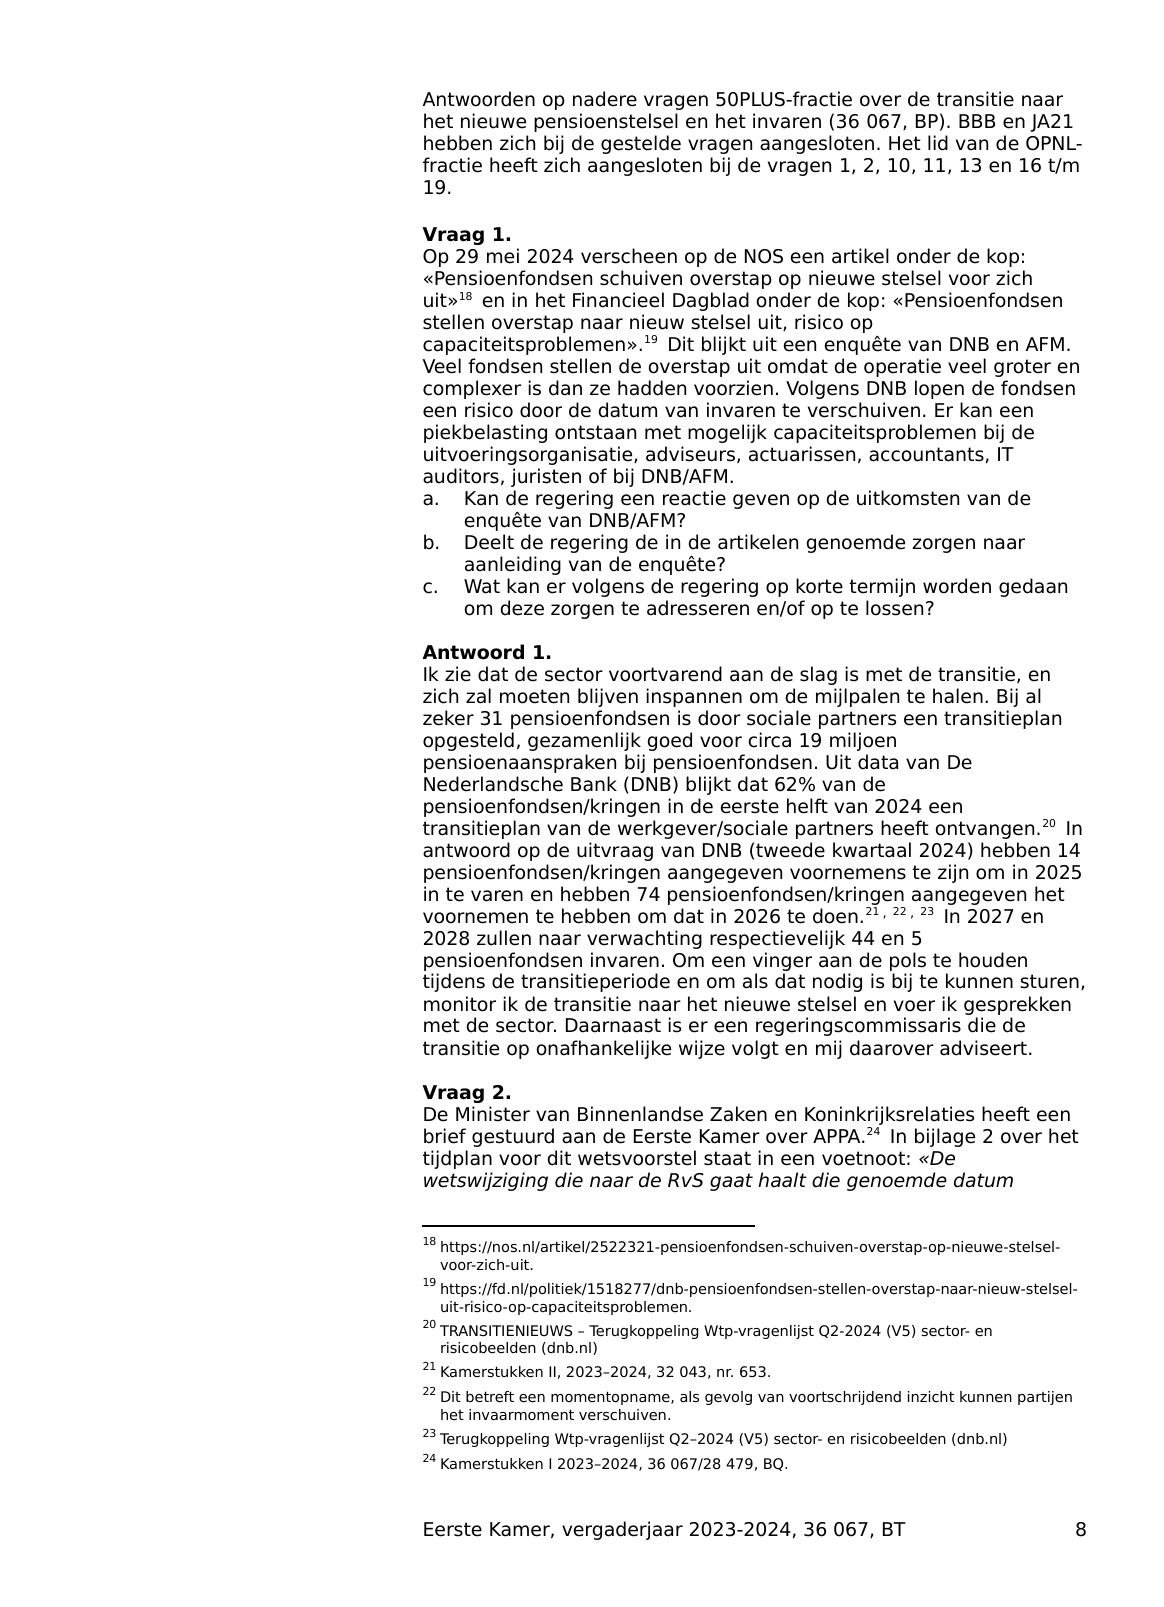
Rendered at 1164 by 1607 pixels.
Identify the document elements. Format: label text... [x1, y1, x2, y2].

text https://nos.nl/artikel/2522321-pensioenfondsen-schuiven-overstap-op-nieuwe-stelsel-voor-zich-uit. [422, 1235, 1087, 1274]
text Vraag 2. [422, 1082, 1087, 1103]
text a. Kan de regering een reactie geven op de uitkomsten van de enquête van DNB/AFM? [422, 488, 1087, 532]
text Op 29 mei 2024 verscheen op de NOS een artikel onder de kop: «Pensioenfondsen schuiven overstap op nieuwe stelsel voor zich uit» en in het Financieel Dagblad onder de kop: «Pensioenfondsen stellen overstap naar nieuw stelsel uit, risico op capaciteitsproblemen». Dit blijkt uit een enquête van DNB en AFM. Veel fondsen stellen de overstap uit omdat de operatie veel groter en complexer is dan ze hadden voorzien. Volgens DNB lopen de fondsen een risico door de datum van invaren te verschuiven. Er kan een piekbelasting ontstaan met mogelijk capaciteitsproblemen bij de uitvoeringsorganisatie, adviseurs, actuarissen, accountants, IT auditors, juristen of bij DNB/AFM. [422, 246, 1087, 488]
text https://fd.nl/politiek/1518277/dnb-pensioenfondsen-stellen-overstap-naar-nieuw-stelsel-uit-risico-op-capaciteitsproblemen. [422, 1277, 1087, 1316]
text Kamerstukken I 2023–2024, 36 067/28 479, BQ. [422, 1452, 1087, 1474]
text Kamerstukken II, 2023–2024, 32 043, nr. 653. [422, 1360, 1087, 1382]
text TRANSITIENIEUWS – Terugkoppeling Wtp-vragenlijst Q2-2024 (V5) sector- en risicobeelden (dnb.nl) [422, 1318, 1087, 1357]
text Antwoord 1. [422, 642, 1087, 664]
text b. Deelt de regering de in de artikelen genoemde zorgen naar aanleiding van de enquête? [422, 532, 1087, 576]
text Dit betreft een momentopname, als gevolg van voortschrijdend inzicht kunnen partijen het invaarmoment verschuiven. [422, 1385, 1087, 1424]
text c. Wat kan er volgens de regering op korte termijn worden gedaan om deze zorgen te adresseren en/of op te lossen? [422, 576, 1087, 619]
text De Minister van Binnenlandse Zaken en Koninkrijksrelaties heeft een brief gestuurd aan de Eerste Kamer over APPA. In bijlage 2 over het tijdplan voor dit wetsvoorstel staat in een voetnoot: «De wetswijziging die naar de RvS gaat haalt die genoemde datum [422, 1103, 1087, 1191]
subtitle Antwoorden op nadere vragen 50PLUS-fractie over de transitie naar het nieuwe pensioenstelsel en het invaren (36 067, BP). BBB en JA21 hebben zich bij de gestelde vragen aangesloten. Het lid van de OPNL-fractie heeft zich aangesloten bij de vragen 1, 2, 10, 11, 13 en 16 t/m 19. [422, 89, 1087, 199]
text Terugkoppeling Wtp-vragenlijst Q2–2024 (V5) sector- en risicobeelden (dnb.nl) [422, 1427, 1087, 1449]
text Ik zie dat de sector voortvarend aan de slag is met de transitie, en zich zal moeten blijven inspannen om de mijlpalen te halen. Bij al zeker 31 pensioenfondsen is door sociale partners een transitieplan opgesteld, gezamenlijk goed voor circa 19 miljoen pensioenaanspraken bij pensioenfondsen. Uit data van De Nederlandsche Bank (DNB) blijkt dat 62% van de pensioenfondsen/kringen in de eerste helft van 2024 een transitieplan van de werkgever/sociale partners heeft ontvangen. In antwoord op de uitvraag van DNB (tweede kwartaal 2024) hebben 14 pensioenfondsen/kringen aangegeven voornemens te zijn om in 2025 in te varen en hebben 74 pensioenfondsen/kringen aangegeven het voornemen te hebben om dat in 2026 te doen., , In 2027 en 2028 zullen naar verwachting respectievelijk 44 en 5 pensioenfondsen invaren. Om een vinger aan de pols te houden tijdens de transitieperiode en om als dat nodig is bij te kunnen sturen, monitor ik de transitie naar het nieuwe stelsel en voer ik gesprekken met de sector. Daarnaast is er een regeringscommissaris die de transitie op onafhankelijke wijze volgt en mij daarover adviseert. [422, 664, 1087, 1059]
text Vraag 1. [422, 224, 1087, 246]
